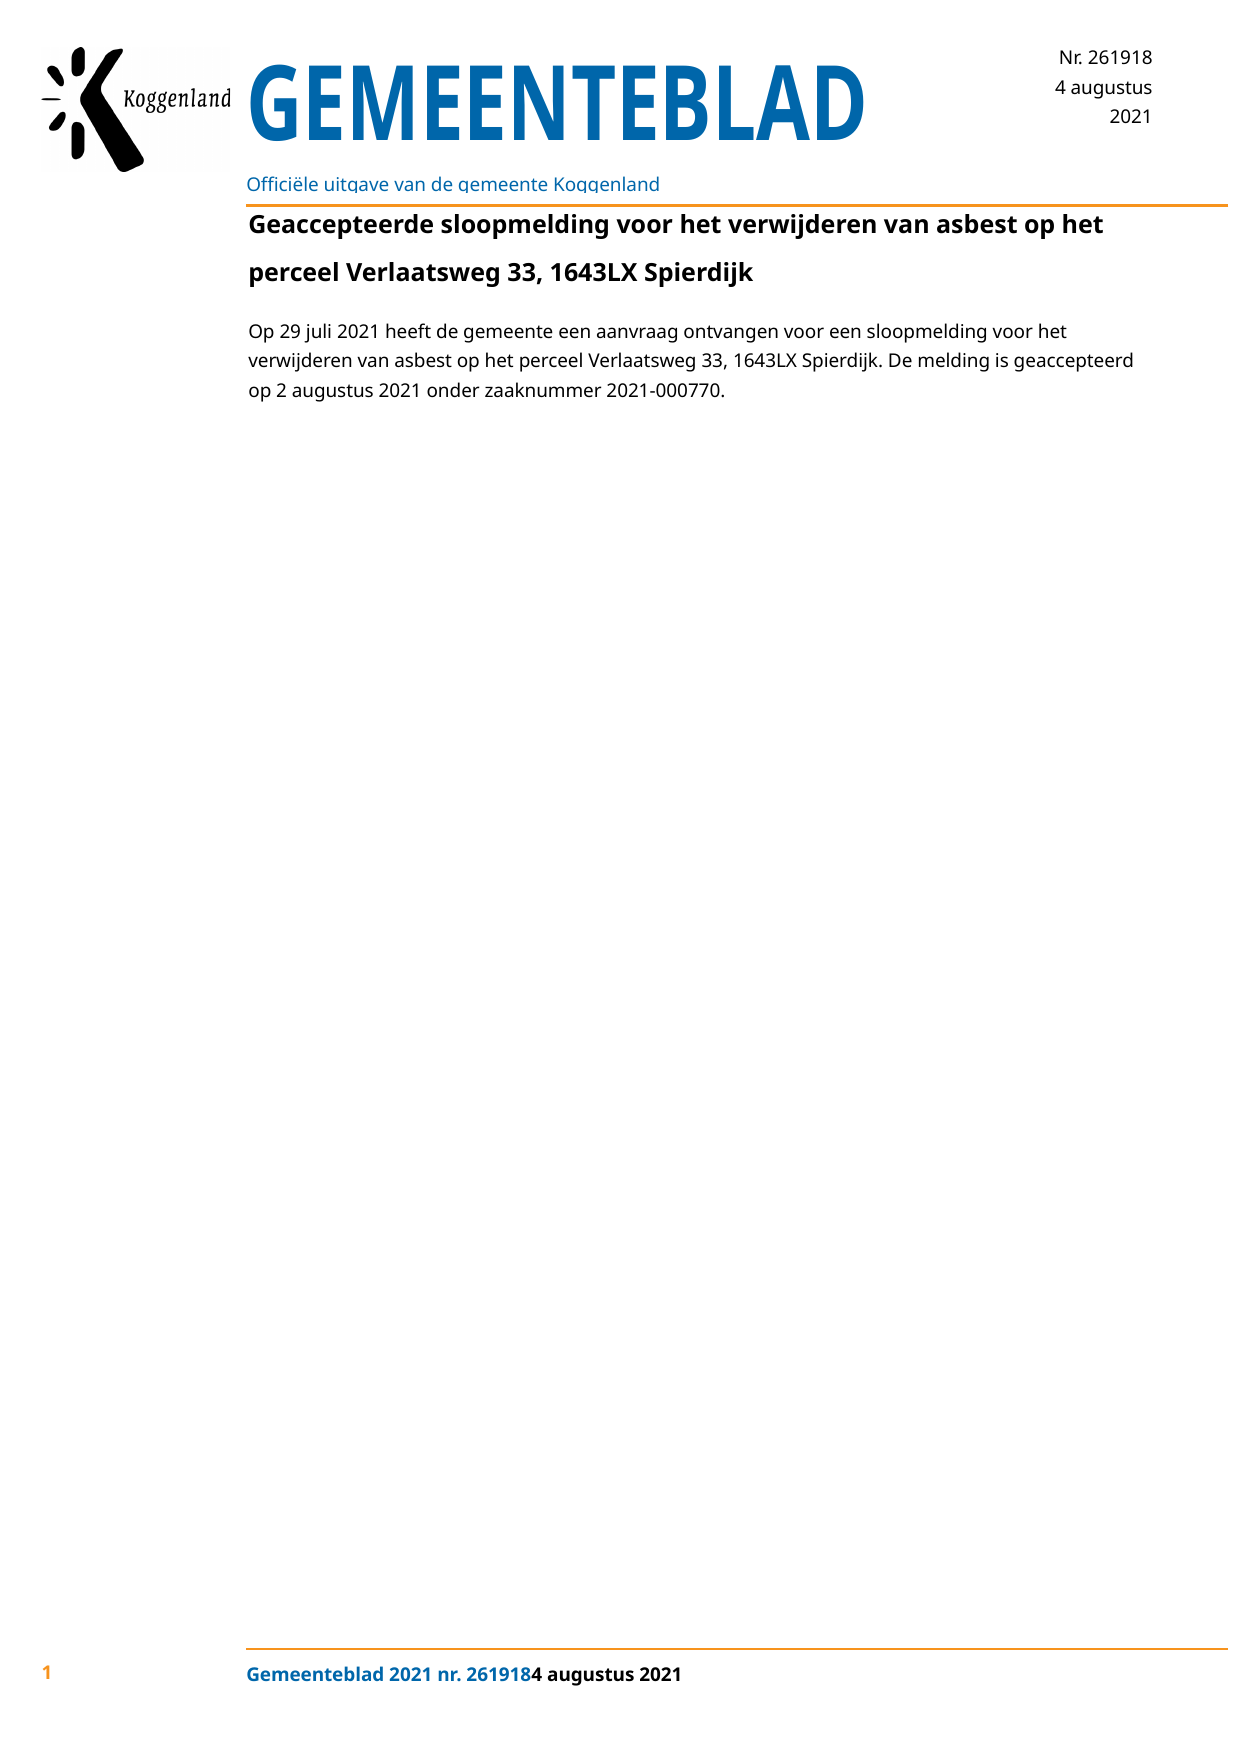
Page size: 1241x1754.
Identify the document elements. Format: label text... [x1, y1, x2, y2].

text Geaccepteerde sloopmelding voor het verwijderen van asbest op het perceel Verlaatsweg 33, 1643LX Spierdijk [248, 207, 1152, 288]
picture [41, 47, 231, 172]
text Op 29 juli 2021 heeft de gemeente een aanvraag ontvangen voor een sloopmelding voor het verwijderen van asbest op het perceel Verlaatsweg 33, 1643LX Spierdijk. De melding is geaccepteerd op 2 augustus 2021 onder zaaknummer 2021-000770. [248, 318, 1152, 403]
